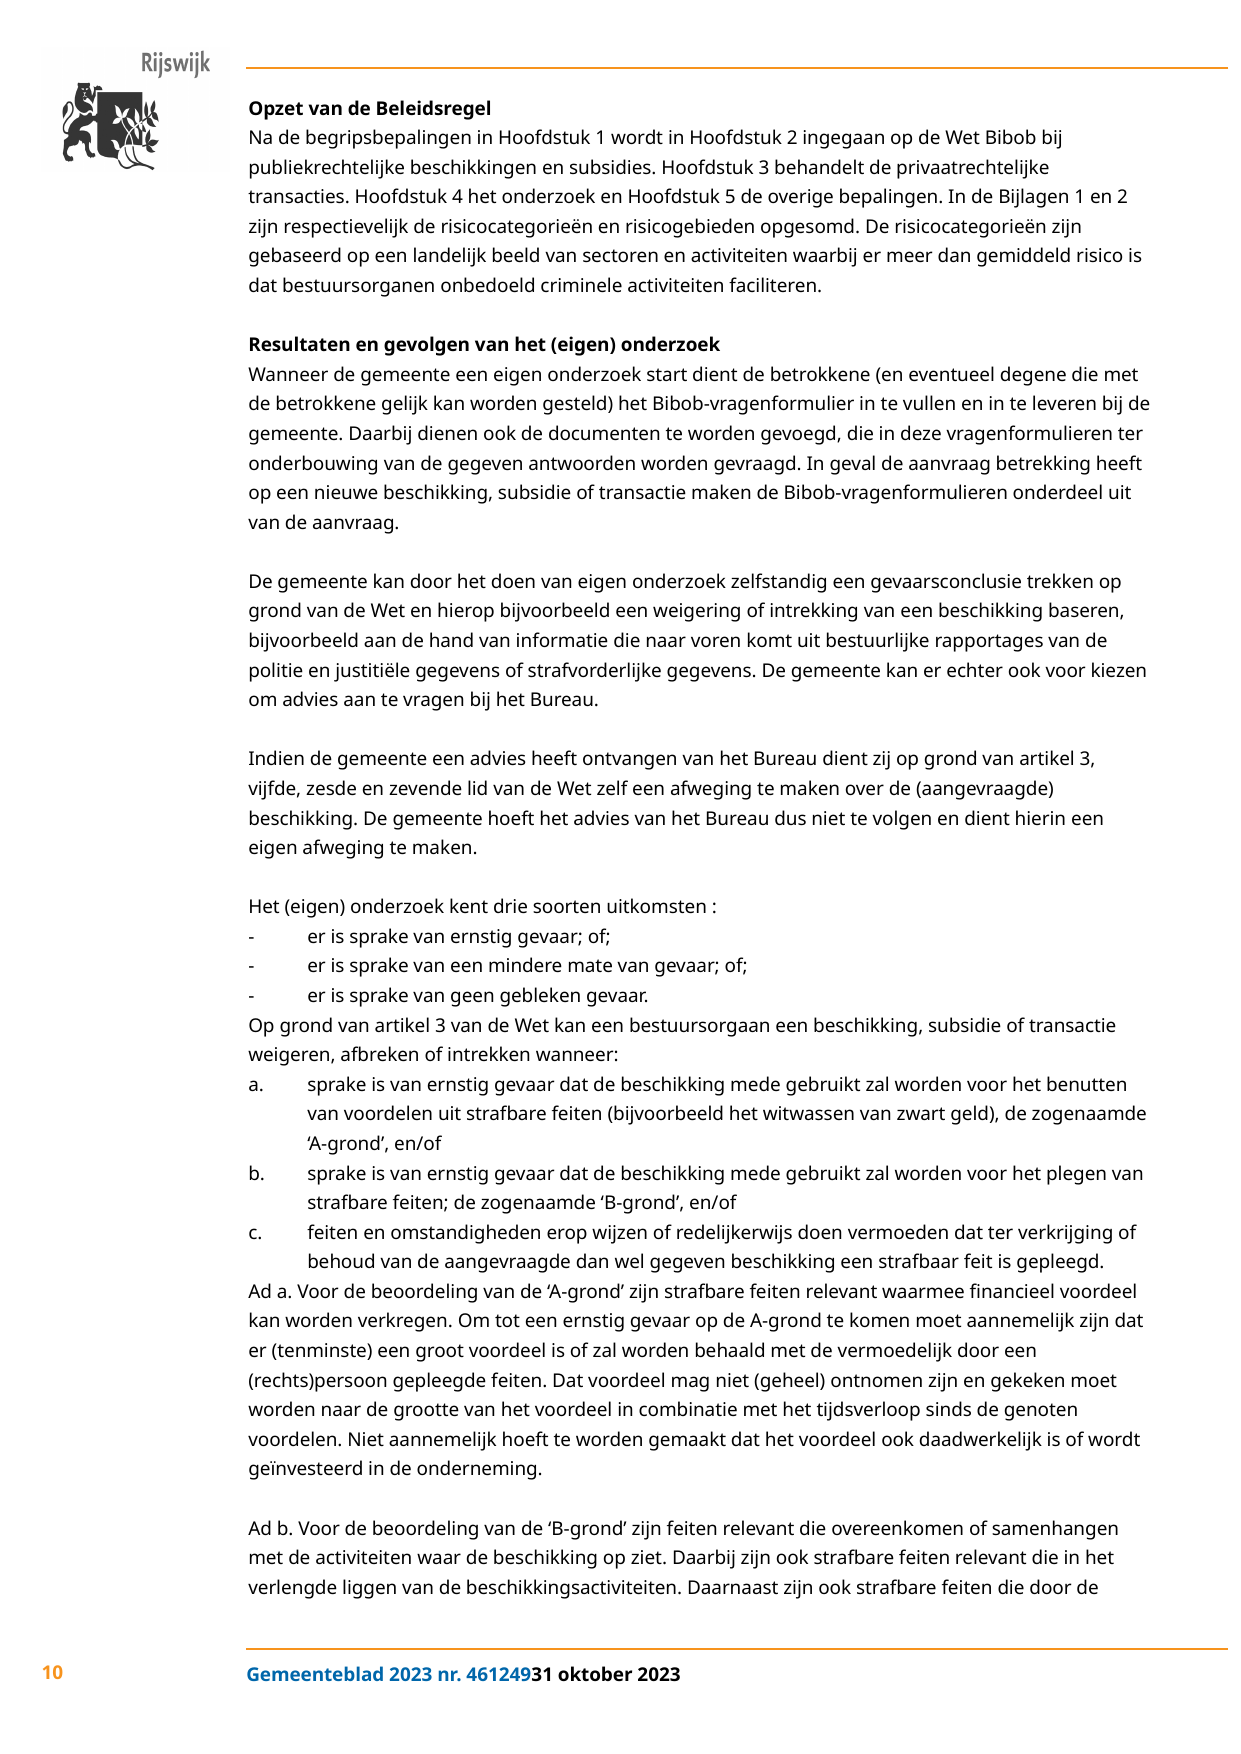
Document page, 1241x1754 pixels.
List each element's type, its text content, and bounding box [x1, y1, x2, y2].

list sprake is van ernstig gevaar dat de beschikking mede gebruikt zal worden voor het benutten van voordelen uit strafbare feiten (bijvoorbeeld het witwassen van zwart geld), de zogenaamde ‘A-grond’, en/of [248, 1071, 1152, 1156]
list er is sprake van geen gebleken gevaar. [248, 982, 1152, 1008]
text Op grond van artikel 3 van de Wet kan een bestuursorgaan een beschikking, subsidie of transactie weigeren, afbreken of intrekken wanneer: [248, 1012, 1152, 1067]
text Ad a. Voor de beoordeling van de ‘A-grond’ zijn strafbare feiten relevant waarmee financieel voordeel kan worden verkregen. Om tot een ernstig gevaar op de A-grond te komen moet aannemelijk zijn dat er (tenminste) een groot voordeel is of zal worden behaald met de vermoedelijk door een (rechts)persoon gepleegde feiten. Dat voordeel mag niet (geheel) ontnomen zijn en gekeken moet worden naar de grootte van het voordeel in combinatie met het tijdsverloop sinds de genoten voordelen. Niet aannemelijk hoeft te worden gemaakt dat het voordeel ook daadwerkelijk is of wordt geïnvesteerd in de onderneming. [248, 1278, 1152, 1481]
list er is sprake van een mindere mate van gevaar; of; [248, 953, 1152, 978]
text Indien de gemeente een advies heeft ontvangen van het Bureau dient zij op grond van artikel 3, vijfde, zesde en zevende lid van de Wet zelf een afweging te maken over de (aangevraagde) beschikking. De gemeente hoeft het advies van het Bureau dus niet te volgen en dient hierin een eigen afweging te maken. [248, 746, 1152, 860]
picture [41, 47, 231, 172]
list sprake is van ernstig gevaar dat de beschikking mede gebruikt zal worden voor het plegen van strafbare feiten; de zogenaamde ‘B-grond’, en/of [248, 1160, 1152, 1215]
text Het (eigen) onderzoek kent drie soorten uitkomsten : [248, 893, 1152, 919]
text Ad b. Voor de beoordeling van de ‘B-grond’ zijn feiten relevant die overeenkomen of samenhangen met de activiteiten waar de beschikking op ziet. Daarbij zijn ook strafbare feiten relevant die in het verlengde liggen van de beschikkingsactiviteiten. Daarnaast zijn ook strafbare feiten die door de [248, 1515, 1152, 1600]
list feiten en omstandigheden erop wijzen of redelijkerwijs doen vermoeden dat ter verkrijging of behoud van de aangevraagde dan wel gegeven beschikking een strafbaar feit is gepleegd. [248, 1219, 1152, 1274]
list er is sprake van ernstig gevaar; of; [248, 923, 1152, 949]
text Wanneer de gemeente een eigen onderzoek start dient de betrokkene (en eventueel degene die met de betrokkene gelijk kan worden gesteld) het Bibob-vragenformulier in te vullen en in te leveren bij de gemeente. Daarbij dienen ook de documenten te worden gevoegd, die in deze vragenformulieren ter onderbouwing van de gegeven antwoorden worden gevraagd. In geval de aanvraag betrekking heeft op een nieuwe beschikking, subsidie of transactie maken de Bibob-vragenformulieren onderdeel uit van de aanvraag. [248, 361, 1152, 535]
text Na de begripsbepalingen in Hoofdstuk 1 wordt in Hoofdstuk 2 ingegaan op de Wet Bibob bij publiekrechtelijke beschikkingen en subsidies. Hoofdstuk 3 behandelt de privaatrechtelijke transacties. Hoofdstuk 4 het onderzoek en Hoofdstuk 5 de overige bepalingen. In de Bijlagen 1 en 2 zijn respectievelijk de risicocategorieën en risicogebieden opgesomd. De risicocategorieën zijn gebaseerd op een landelijk beeld van sectoren en activiteiten waarbij er meer dan gemiddeld risico is dat bestuursorganen onbedoeld criminele activiteiten faciliteren. [248, 124, 1152, 298]
text De gemeente kan door het doen van eigen onderzoek zelfstandig een gevaarsconclusie trekken op grond van de Wet en hierop bijvoorbeeld een weigering of intrekking van een beschikking baseren, bijvoorbeeld aan de hand van informatie die naar voren komt uit bestuurlijke rapportages van de politie en justitiële gegevens of strafvorderlijke gegevens. De gemeente kan er echter ook voor kiezen om advies aan te vragen bij het Bureau. [248, 568, 1152, 712]
text Resultaten en gevolgen van het (eigen) onderzoek [248, 331, 1152, 357]
text Opzet van de Beleidsregel [248, 95, 1152, 121]
